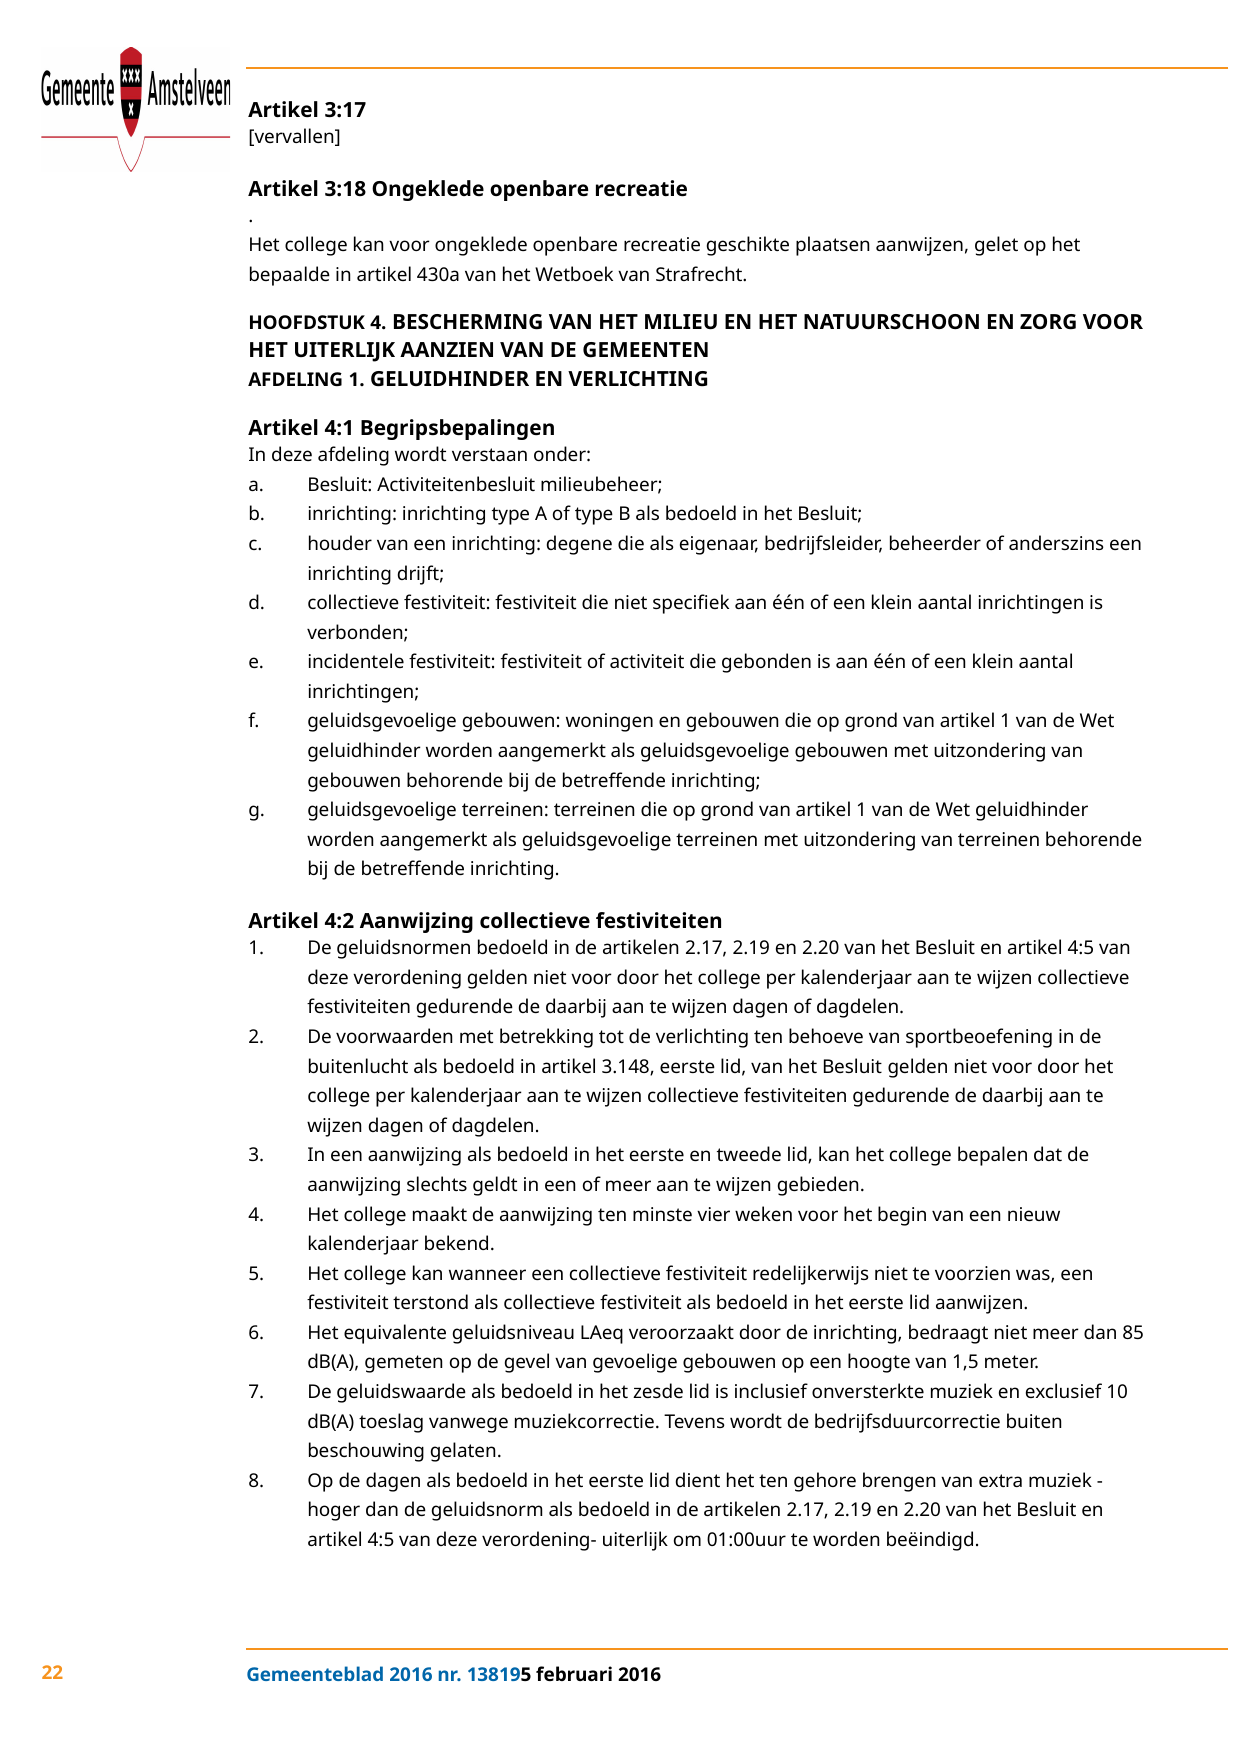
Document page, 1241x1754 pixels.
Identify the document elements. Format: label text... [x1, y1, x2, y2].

list Op de dagen als bedoeld in het eerste lid dient het ten gehore brengen van extra muziek - hoger dan de geluidsnorm als bedoeld in de artikelen 2.17, 2.19 en 2.20 van het Besluit en artikel 4:5 van deze verordening- uiterlijk om 01:00uur te worden beëindigd. [248, 1467, 1152, 1552]
text AFDELING 1. GELUIDHINDER EN VERLICHTING [248, 364, 1152, 392]
list De voorwaarden met betrekking tot de verlichting ten behoeve van sportbeoefening in de buitenlucht als bedoeld in artikel 3.148, eerste lid, van het Besluit gelden niet voor door het college per kalenderjaar aan te wijzen collectieve festiviteiten gedurende de daarbij aan te wijzen dagen of dagdelen. [248, 1023, 1152, 1138]
list Het equivalente geluidsniveau LAeq veroorzaakt door de inrichting, bedraagt niet meer dan 85 dB(A), gemeten op de gevel van gevoelige gebouwen op een hoogte van 1,5 meter. [248, 1319, 1152, 1374]
list Het college kan wanneer een collectieve festiviteit redelijkerwijs niet te voorzien was, een festiviteit terstond als collectieve festiviteit als bedoeld in het eerste lid aanwijzen. [248, 1260, 1152, 1315]
text HOOFDSTUK 4. BESCHERMING VAN HET MILIEU EN HET NATUURSCHOON EN ZORG VOOR HET UITERLIJK AANZIEN VAN DE GEMEENTEN [248, 307, 1152, 364]
text Artikel 3:18 Ongeklede openbare recreatie [248, 174, 1152, 202]
list incidentele festiviteit: festiviteit of activiteit die gebonden is aan één of een klein aantal inrichtingen; [248, 648, 1152, 704]
picture [41, 47, 231, 172]
text Artikel 4:1 Begripsbepalingen [248, 413, 1152, 441]
list In een aanwijzing als bedoeld in het eerste en tweede lid, kan het college bepalen dat de aanwijzing slechts geldt in een of meer aan te wijzen gebieden. [248, 1142, 1152, 1197]
text [vervallen] [248, 123, 1152, 149]
text Artikel 3:17 [248, 95, 1152, 123]
text . [248, 202, 1152, 228]
list geluidsgevoelige terreinen: terreinen die op grond van artikel 1 van de Wet geluidhinder worden aangemerkt als geluidsgevoelige terreinen met uitzondering van terreinen behorende bij de betreffende inrichting. [248, 796, 1152, 881]
list collectieve festiviteit: festiviteit die niet specifiek aan één of een klein aantal inrichtingen is verbonden; [248, 589, 1152, 645]
list inrichting: inrichting type A of type B als bedoeld in het Besluit; [248, 501, 1152, 526]
list Besluit: Activiteitenbesluit milieubeheer; [248, 471, 1152, 497]
text Artikel 4:2 Aanwijzing collectieve festiviteiten [248, 906, 1152, 934]
list De geluidsnormen bedoeld in de artikelen 2.17, 2.19 en 2.20 van het Besluit en artikel 4:5 van deze verordening gelden niet voor door het college per kalenderjaar aan te wijzen collectieve festiviteiten gedurende de daarbij aan te wijzen dagen of dagdelen. [248, 934, 1152, 1019]
list De geluidswaarde als bedoeld in het zesde lid is inclusief onversterkte muziek en exclusief 10 dB(A) toeslag vanwege muziekcorrectie. Tevens wordt de bedrijfsduurcorrectie buiten beschouwing gelaten. [248, 1378, 1152, 1463]
list Het college maakt de aanwijzing ten minste vier weken voor het begin van een nieuw kalenderjaar bekend. [248, 1201, 1152, 1256]
list houder van een inrichting: degene die als eigenaar, bedrijfsleider, beheerder of anderszins een inrichting drijft; [248, 530, 1152, 586]
text Het college kan voor ongeklede openbare recreatie geschikte plaatsen aanwijzen, gelet op het bepaalde in artikel 430a van het Wetboek van Strafrecht. [248, 232, 1152, 287]
list geluidsgevoelige gebouwen: woningen en gebouwen die op grond van artikel 1 van de Wet geluidhinder worden aangemerkt als geluidsgevoelige gebouwen met uitzondering van gebouwen behorende bij de betreffende inrichting; [248, 708, 1152, 793]
text In deze afdeling wordt verstaan onder: [248, 441, 1152, 467]
